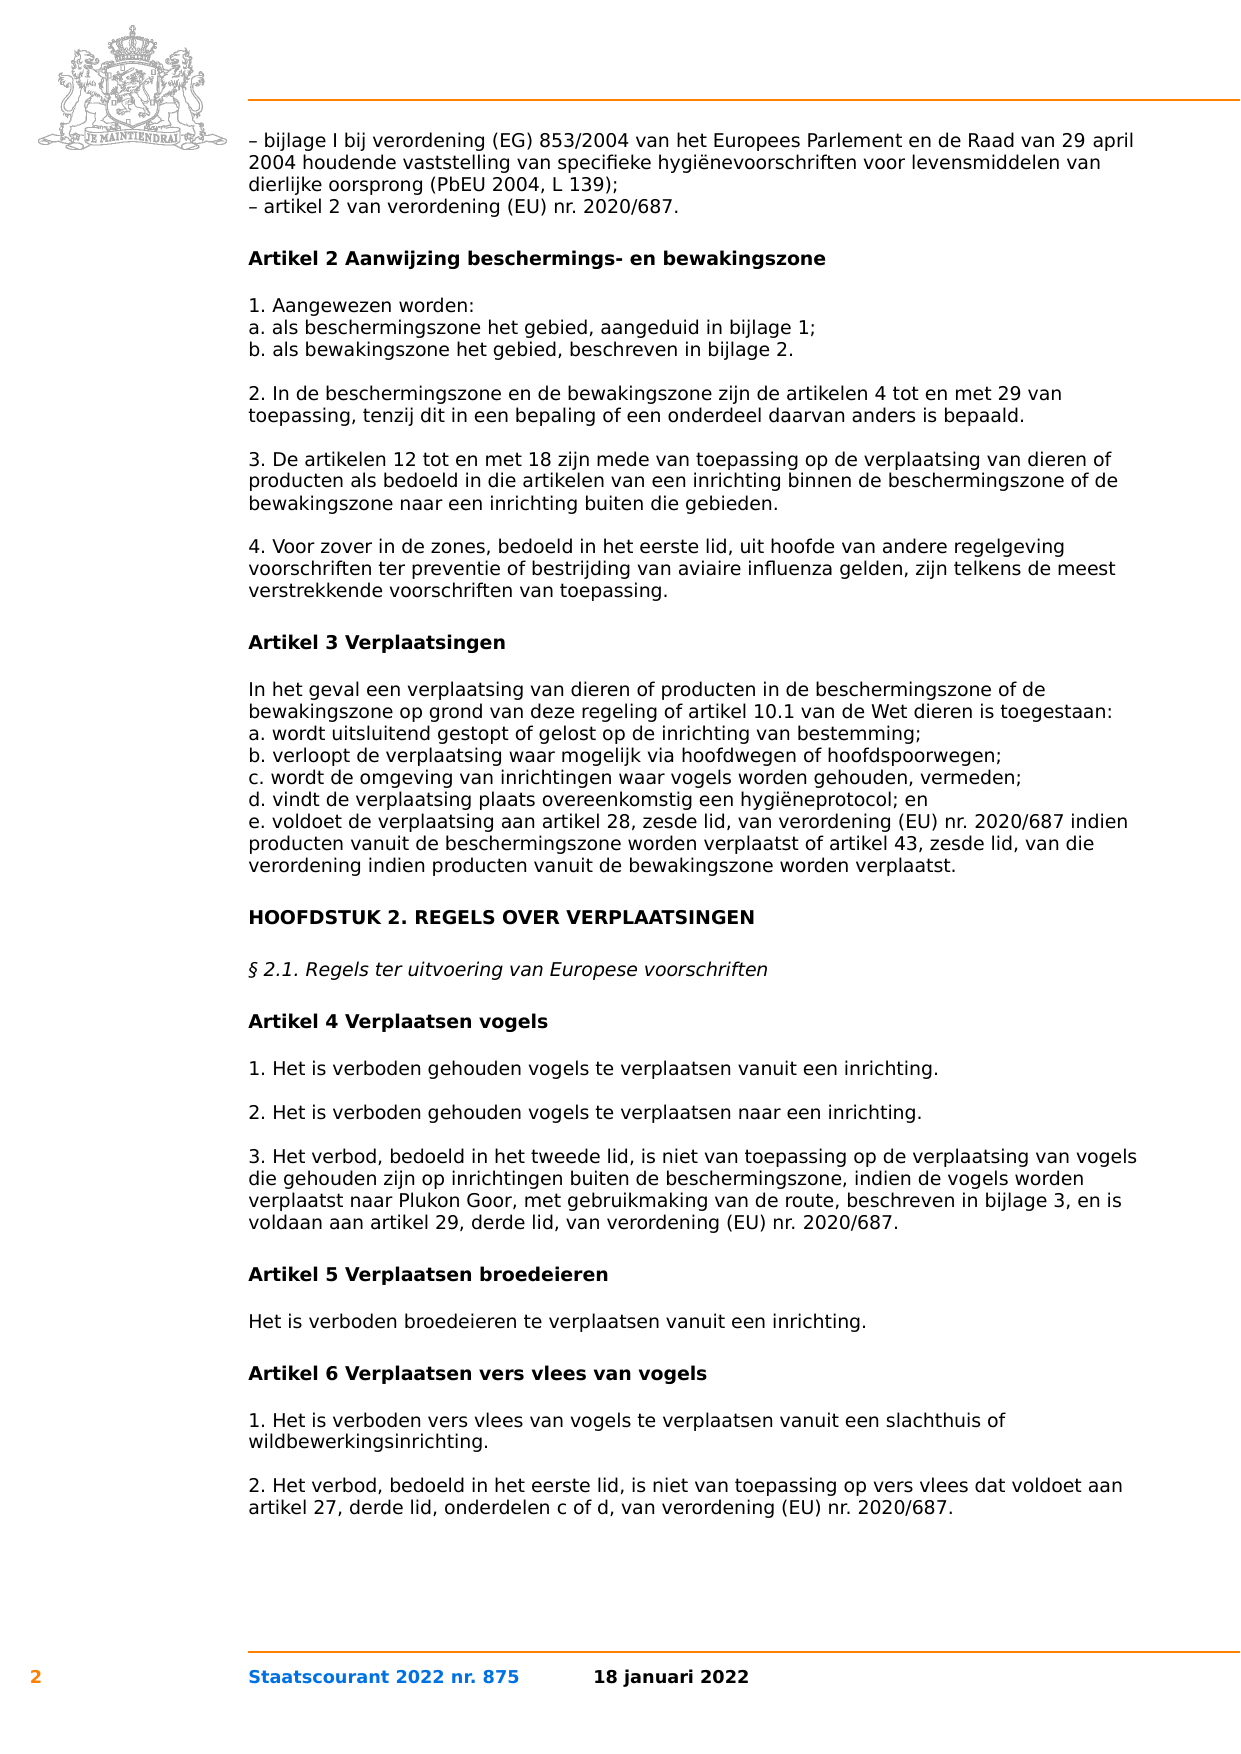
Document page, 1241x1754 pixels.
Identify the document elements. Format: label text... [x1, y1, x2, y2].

text – bijlage I bij verordening (EG) 853/2004 van het Europees Parlement en de Raad van 29 april 2004 houdende vaststelling van specifieke hygiënevoorschriften voor levensmiddelen van dierlijke oorsprong (PbEU 2004, L 139); [248, 130, 1163, 196]
text a. wordt uitsluitend gestopt of gelost op de inrichting van bestemming; [248, 723, 1163, 745]
text 1. Het is verboden gehouden vogels te verplaatsen vanuit een inrichting. [248, 1058, 1163, 1080]
text 2. Het is verboden gehouden vogels te verplaatsen naar een inrichting. [248, 1102, 1163, 1124]
subtitle Artikel 3 Verplaatsingen [248, 632, 1163, 654]
text 1. Aangewezen worden: [248, 295, 1163, 317]
picture [38, 25, 227, 150]
text In het geval een verplaatsing van dieren of producten in de beschermingszone of de bewakingszone op grond van deze regeling of artikel 10.1 van de Wet dieren is toegestaan: [248, 679, 1163, 723]
text 2. In de beschermingszone en de bewakingszone zijn de artikelen 4 tot en met 29 van toepassing, tenzij dit in een bepaling of een onderdeel daarvan anders is bepaald. [248, 383, 1163, 427]
text 3. De artikelen 12 tot en met 18 zijn mede van toepassing op de verplaatsing van dieren of producten als bedoeld in die artikelen van een inrichting binnen de beschermingszone of de bewakingszone naar een inrichting buiten die gebieden. [248, 448, 1163, 514]
text 3. Het verbod, bedoeld in het tweede lid, is niet van toepassing op de verplaatsing van vogels die gehouden zijn op inrichtingen buiten de beschermingszone, indien de vogels worden verplaatst naar Plukon Goor, met gebruikmaking van de route, beschreven in bijlage 3, en is voldaan aan artikel 29, derde lid, van verordening (EU) nr. 2020/687. [248, 1146, 1163, 1233]
subtitle Artikel 4 Verplaatsen vogels [248, 1011, 1163, 1033]
text – artikel 2 van verordening (EU) nr. 2020/687. [248, 196, 1163, 218]
subtitle Artikel 2 Aanwijzing beschermings- en bewakingszone [248, 248, 1163, 270]
text d. vindt de verplaatsing plaats overeenkomstig een hygiëneprotocol; en [248, 789, 1163, 811]
subtitle § 2.1. Regels ter uitvoering van Europese voorschriften [248, 959, 1163, 981]
text 2. Het verbod, bedoeld in het eerste lid, is niet van toepassing op vers vlees dat voldoet aan artikel 27, derde lid, onderdelen c of d, van verordening (EU) nr. 2020/687. [248, 1475, 1163, 1519]
text Het is verboden broedeieren te verplaatsen vanuit een inrichting. [248, 1311, 1163, 1332]
text e. voldoet de verplaatsing aan artikel 28, zesde lid, van verordening (EU) nr. 2020/687 indien producten vanuit de beschermingszone worden verplaatst of artikel 43, zesde lid, van die verordening indien producten vanuit de bewakingszone worden verplaatst. [248, 811, 1163, 877]
text b. als bewakingszone het gebied, beschreven in bijlage 2. [248, 339, 1163, 361]
text 1. Het is verboden vers vlees van vogels te verplaatsen vanuit een slachthuis of wildbewerkingsinrichting. [248, 1409, 1163, 1453]
subtitle Artikel 6 Verplaatsen vers vlees van vogels [248, 1362, 1163, 1384]
text b. verloopt de verplaatsing waar mogelijk via hoofdwegen of hoofdspoorwegen; [248, 745, 1163, 767]
text a. als beschermingszone het gebied, aangeduid in bijlage 1; [248, 317, 1163, 339]
subtitle HOOFDSTUK 2. REGELS OVER VERPLAATSINGEN [248, 907, 1163, 929]
text 4. Voor zover in de zones, bedoeld in het eerste lid, uit hoofde van andere regelgeving voorschriften ter preventie of bestrijding van aviaire influenza gelden, zijn telkens de meest verstrekkende voorschriften van toepassing. [248, 536, 1163, 602]
text c. wordt de omgeving van inrichtingen waar vogels worden gehouden, vermeden; [248, 767, 1163, 789]
subtitle Artikel 5 Verplaatsen broedeieren [248, 1263, 1163, 1286]
